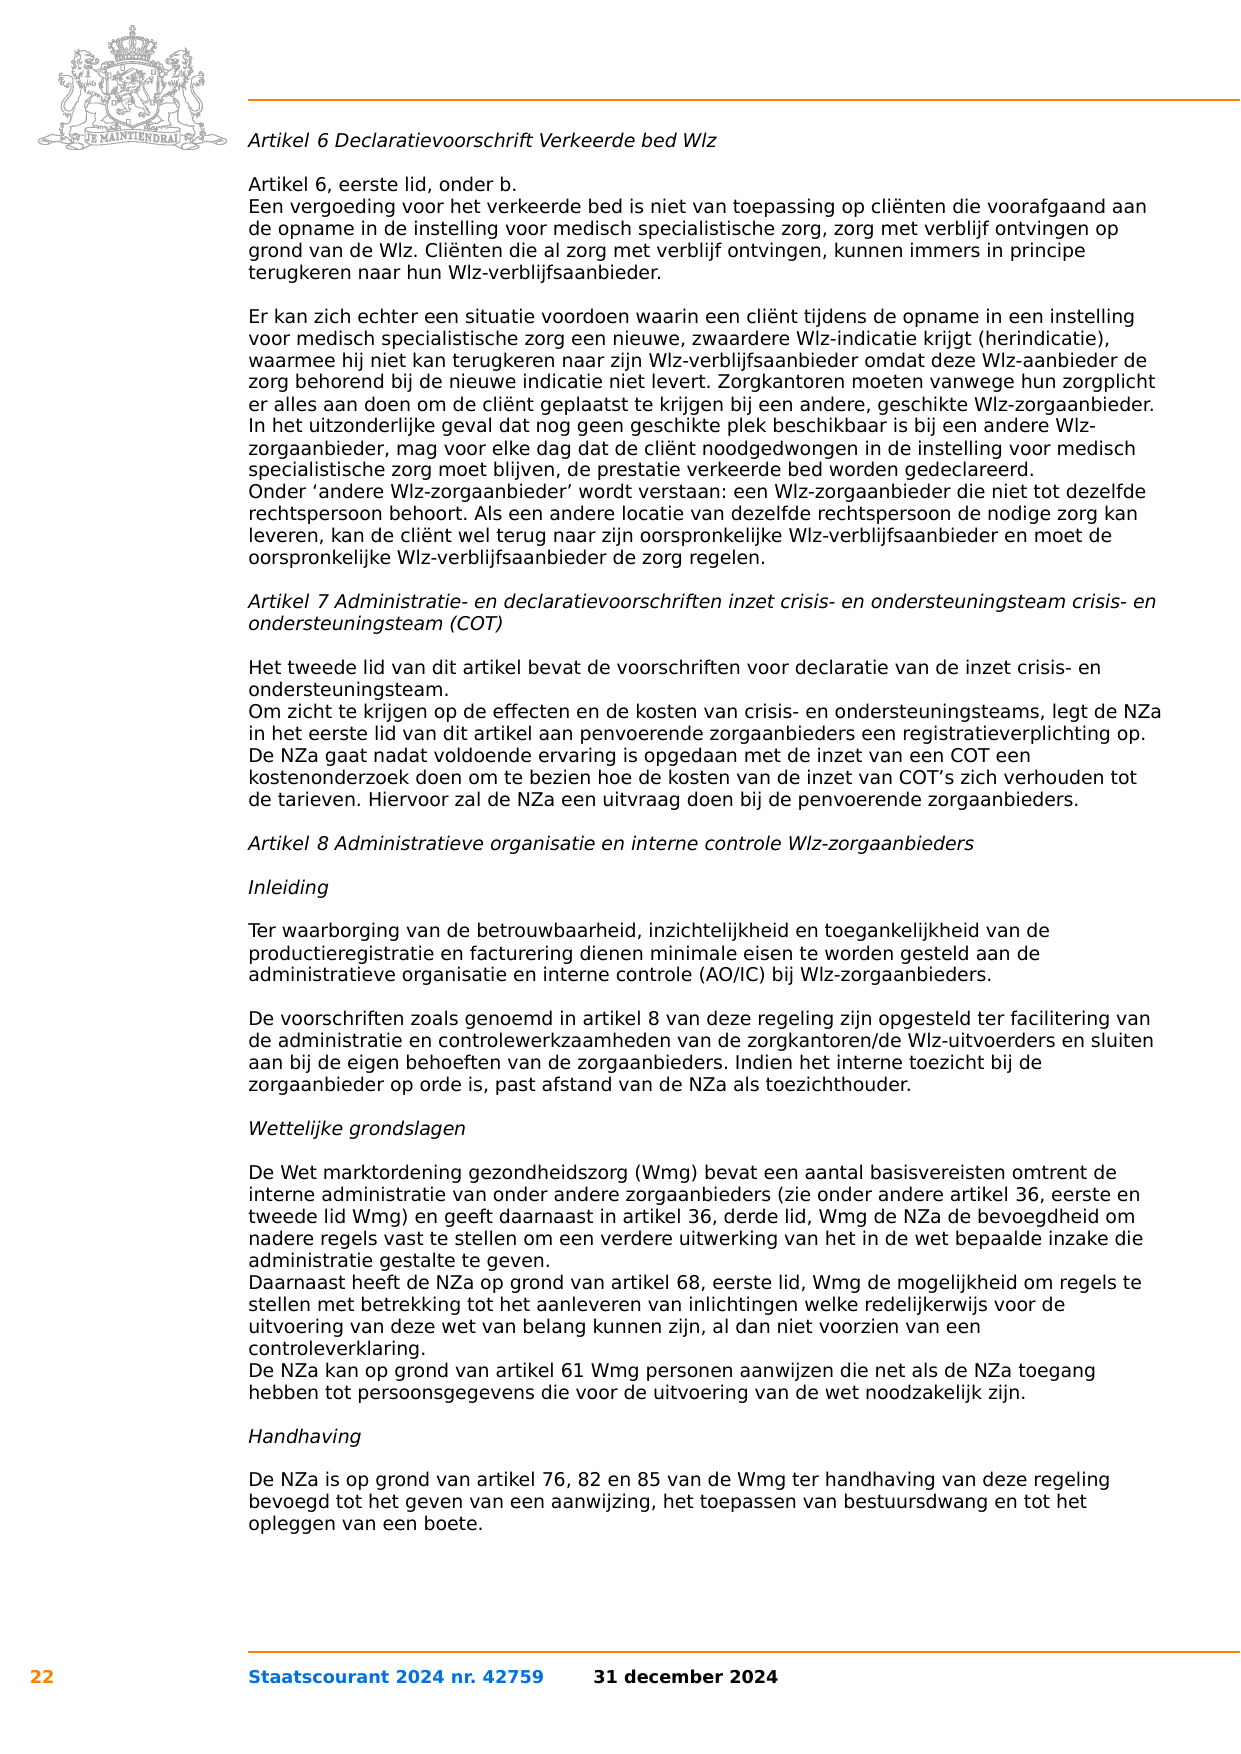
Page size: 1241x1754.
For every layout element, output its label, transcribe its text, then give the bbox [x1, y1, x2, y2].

text Een vergoeding voor het verkeerde bed is niet van toepassing op cliënten die voorafgaand aan de opname in de instelling voor medisch specialistische zorg, zorg met verblijf ontvingen op grond van de Wlz. Cliënten die al zorg met verblijf ontvingen, kunnen immers in principe terugkeren naar hun Wlz-verblijfsaanbieder. [248, 196, 1163, 284]
text Daarnaast heeft de NZa op grond van artikel 68, eerste lid, Wmg de mogelijkheid om regels te stellen met betrekking tot het aanleveren van inlichtingen welke redelijkerwijs voor de uitvoering van deze wet van belang kunnen zijn, al dan niet voorzien van een controleverklaring. [248, 1272, 1163, 1360]
text Om zicht te krijgen op de effecten en de kosten van crisis- en ondersteuningsteams, legt de NZa in het eerste lid van dit artikel aan penvoerende zorgaanbieders een registratieverplichting op. De NZa gaat nadat voldoende ervaring is opgedaan met de inzet van een COT een kostenonderzoek doen om te bezien hoe de kosten van de inzet van COT’s zich verhouden tot de tarieven. Hiervoor zal de NZa een uitvraag doen bij de penvoerende zorgaanbieders. [248, 701, 1163, 811]
text Het tweede lid van dit artikel bevat de voorschriften voor declaratie van de inzet crisis- en ondersteuningsteam. [248, 657, 1163, 701]
subtitle Artikel 8 Administratieve organisatie en interne controle Wlz-zorgaanbieders [248, 833, 1163, 855]
text Ter waarborging van de betrouwbaarheid, inzichtelijkheid en toegankelijkheid van de productieregistratie en facturering dienen minimale eisen te worden gesteld aan de administratieve organisatie en interne controle (AO/IC) bij Wlz-zorgaanbieders. [248, 920, 1163, 986]
text De voorschriften zoals genoemd in artikel 8 van deze regeling zijn opgesteld ter facilitering van de administratie en controlewerkzaamheden van de zorgkantoren/de Wlz-uitvoerders en sluiten aan bij de eigen behoeften van de zorgaanbieders. Indien het interne toezicht bij de zorgaanbieder op orde is, past afstand van de NZa als toezichthouder. [248, 1008, 1163, 1096]
subtitle Artikel 6 Declaratievoorschrift Verkeerde bed Wlz [248, 130, 1163, 152]
text Er kan zich echter een situatie voordoen waarin een cliënt tijdens de opname in een instelling voor medisch specialistische zorg een nieuwe, zwaardere Wlz-indicatie krijgt (herindicatie), waarmee hij niet kan terugkeren naar zijn Wlz-verblijfsaanbieder omdat deze Wlz-aanbieder de zorg behorend bij de nieuwe indicatie niet levert. Zorgkantoren moeten vanwege hun zorgplicht er alles aan doen om de cliënt geplaatst te krijgen bij een andere, geschikte Wlz-zorgaanbieder. In het uitzonderlijke geval dat nog geen geschikte plek beschikbaar is bij een andere Wlz-zorgaanbieder, mag voor elke dag dat de cliënt noodgedwongen in de instelling voor medisch specialistische zorg moet blijven, de prestatie verkeerde bed worden gedeclareerd. [248, 306, 1163, 481]
subtitle Wettelijke grondslagen [248, 1118, 1163, 1140]
picture [38, 25, 227, 150]
subtitle Handhaving [248, 1426, 1163, 1447]
text De Wet marktordening gezondheidszorg (Wmg) bevat een aantal basisvereisten omtrent de interne administratie van onder andere zorgaanbieders (zie onder andere artikel 36, eerste en tweede lid Wmg) en geeft daarnaast in artikel 36, derde lid, Wmg de NZa de bevoegdheid om nadere regels vast te stellen om een verdere uitwerking van het in de wet bepaalde inzake die administratie gestalte te geven. [248, 1162, 1163, 1272]
text De NZa kan op grond van artikel 61 Wmg personen aanwijzen die net als de NZa toegang hebben tot persoonsgegevens die voor de uitvoering van de wet noodzakelijk zijn. [248, 1360, 1163, 1404]
subtitle Artikel 7 Administratie- en declaratievoorschriften inzet crisis- en ondersteuningsteam crisis- en ondersteuningsteam (COT) [248, 591, 1163, 635]
subtitle Inleiding [248, 877, 1163, 898]
text Artikel 6, eerste lid, onder b. [248, 174, 1163, 196]
text De NZa is op grond van artikel 76, 82 en 85 van de Wmg ter handhaving van deze regeling bevoegd tot het geven van een aanwijzing, het toepassen van bestuursdwang en tot het opleggen van een boete. [248, 1469, 1163, 1535]
text Onder ‘andere Wlz-zorgaanbieder’ wordt verstaan: een Wlz-zorgaanbieder die niet tot dezelfde rechtspersoon behoort. Als een andere locatie van dezelfde rechtspersoon de nodige zorg kan leveren, kan de cliënt wel terug naar zijn oorspronkelijke Wlz-verblijfsaanbieder en moet de oorspronkelijke Wlz-verblijfsaanbieder de zorg regelen. [248, 481, 1163, 569]
